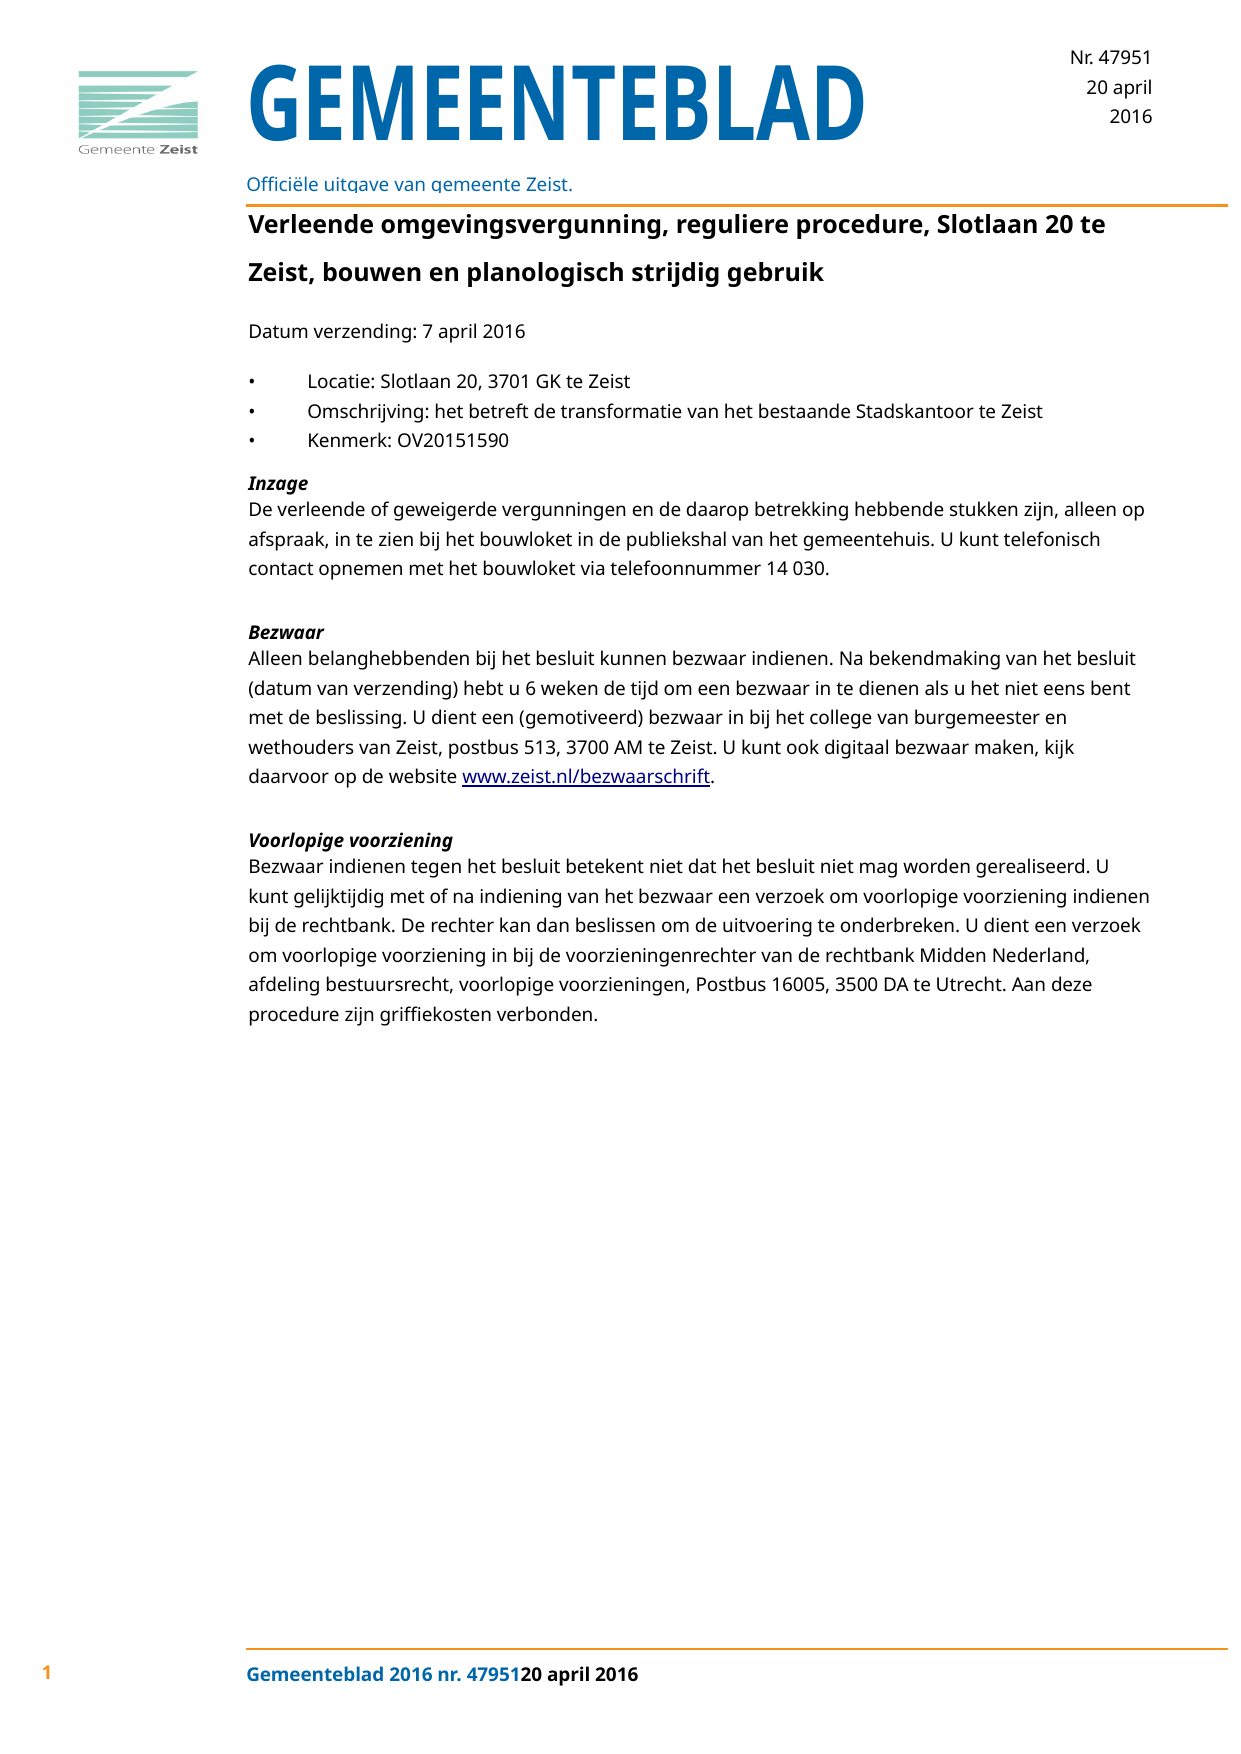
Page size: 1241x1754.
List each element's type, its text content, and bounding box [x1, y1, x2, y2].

list Locatie: Slotlaan 20, 3701 GK te Zeist [248, 368, 1152, 394]
text Voorlopige voorziening [248, 827, 1152, 853]
text Alleen belanghebbenden bij het besluit kunnen bezwaar indienen. Na bekendmaking van het besluit (datum van verzending) hebt u 6 weken de tijd om een bezwaar in te dienen als u het niet eens bent met de beslissing. U dient een (gemotiveerd) bezwaar in bij het college van burgemeester en wethouders van Zeist, postbus 513, 3700 AM te Zeist. U kunt ook digitaal bezwaar maken, kijk daarvoor op de website www.zeist.nl/bezwaarschrift. [248, 645, 1152, 789]
text Inzage [248, 471, 1152, 496]
text De verleende of geweigerde vergunningen en de daarop betrekking hebbende stukken zijn, alleen op afspraak, in te zien bij het bouwloket in de publiekshal van het gemeentehuis. U kunt telefonisch contact opnemen met het bouwloket via telefoonnummer 14 030. [248, 496, 1152, 581]
text Datum verzending: 7 april 2016 [248, 318, 1152, 344]
text Bezwaar [248, 619, 1152, 645]
picture [41, 47, 231, 172]
list Kenmerk: OV20151590 [248, 427, 1152, 453]
list Omschrijving: het betreft de transformatie van het bestaande Stadskantoor te Zeist [248, 398, 1152, 424]
text Bezwaar indienen tegen het besluit betekent niet dat het besluit niet mag worden gerealiseerd. U kunt gelijktijdig met of na indiening van het bezwaar een verzoek om voorlopige voorziening indienen bij de rechtbank. De rechter kan dan beslissen om de uitvoering te onderbreken. U dient een verzoek om voorlopige voorziening in bij de voorzieningenrechter van de rechtbank Midden Nederland, afdeling bestuursrecht, voorlopige voorzieningen, Postbus 16005, 3500 DA te Utrecht. Aan deze procedure zijn griffiekosten verbonden. [248, 853, 1152, 1027]
text Verleende omgevingsvergunning, reguliere procedure, Slotlaan 20 te Zeist, bouwen en planologisch strijdig gebruik [248, 207, 1152, 288]
